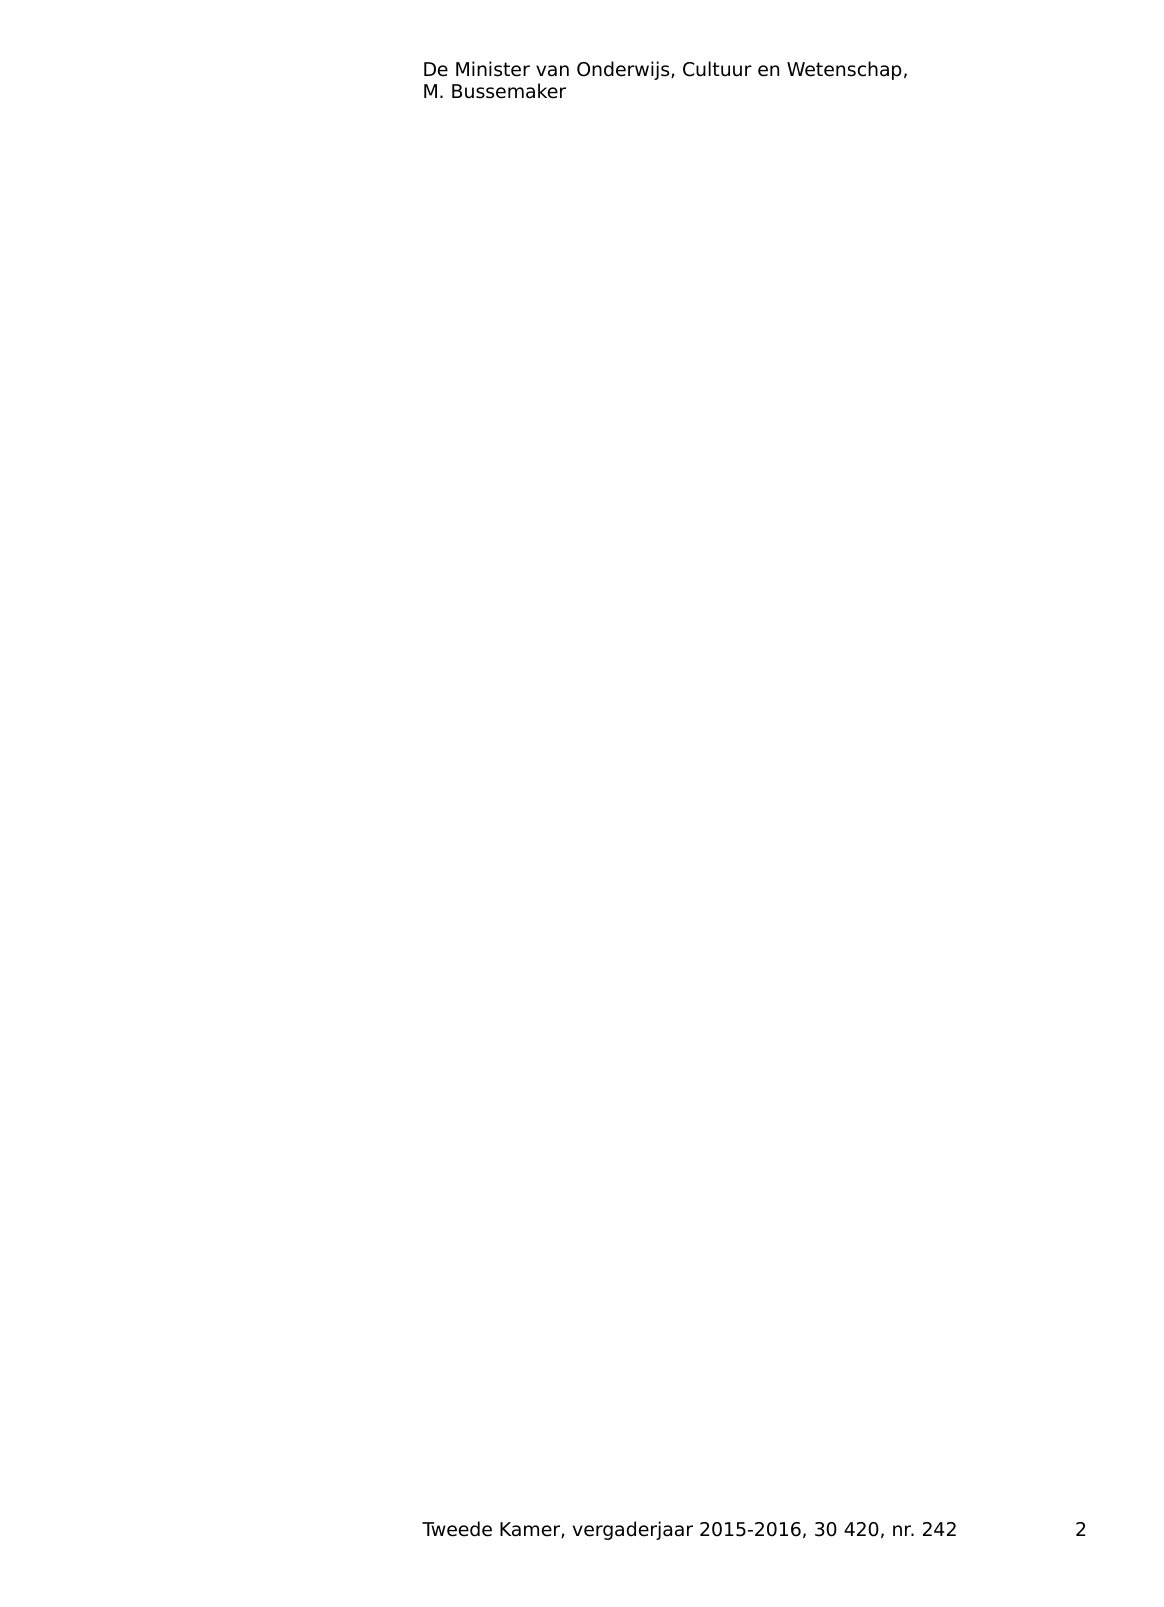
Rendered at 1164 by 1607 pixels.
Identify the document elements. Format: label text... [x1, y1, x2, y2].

text De Minister van Onderwijs, Cultuur en Wetenschap, M. Bussemaker [422, 59, 1087, 103]
